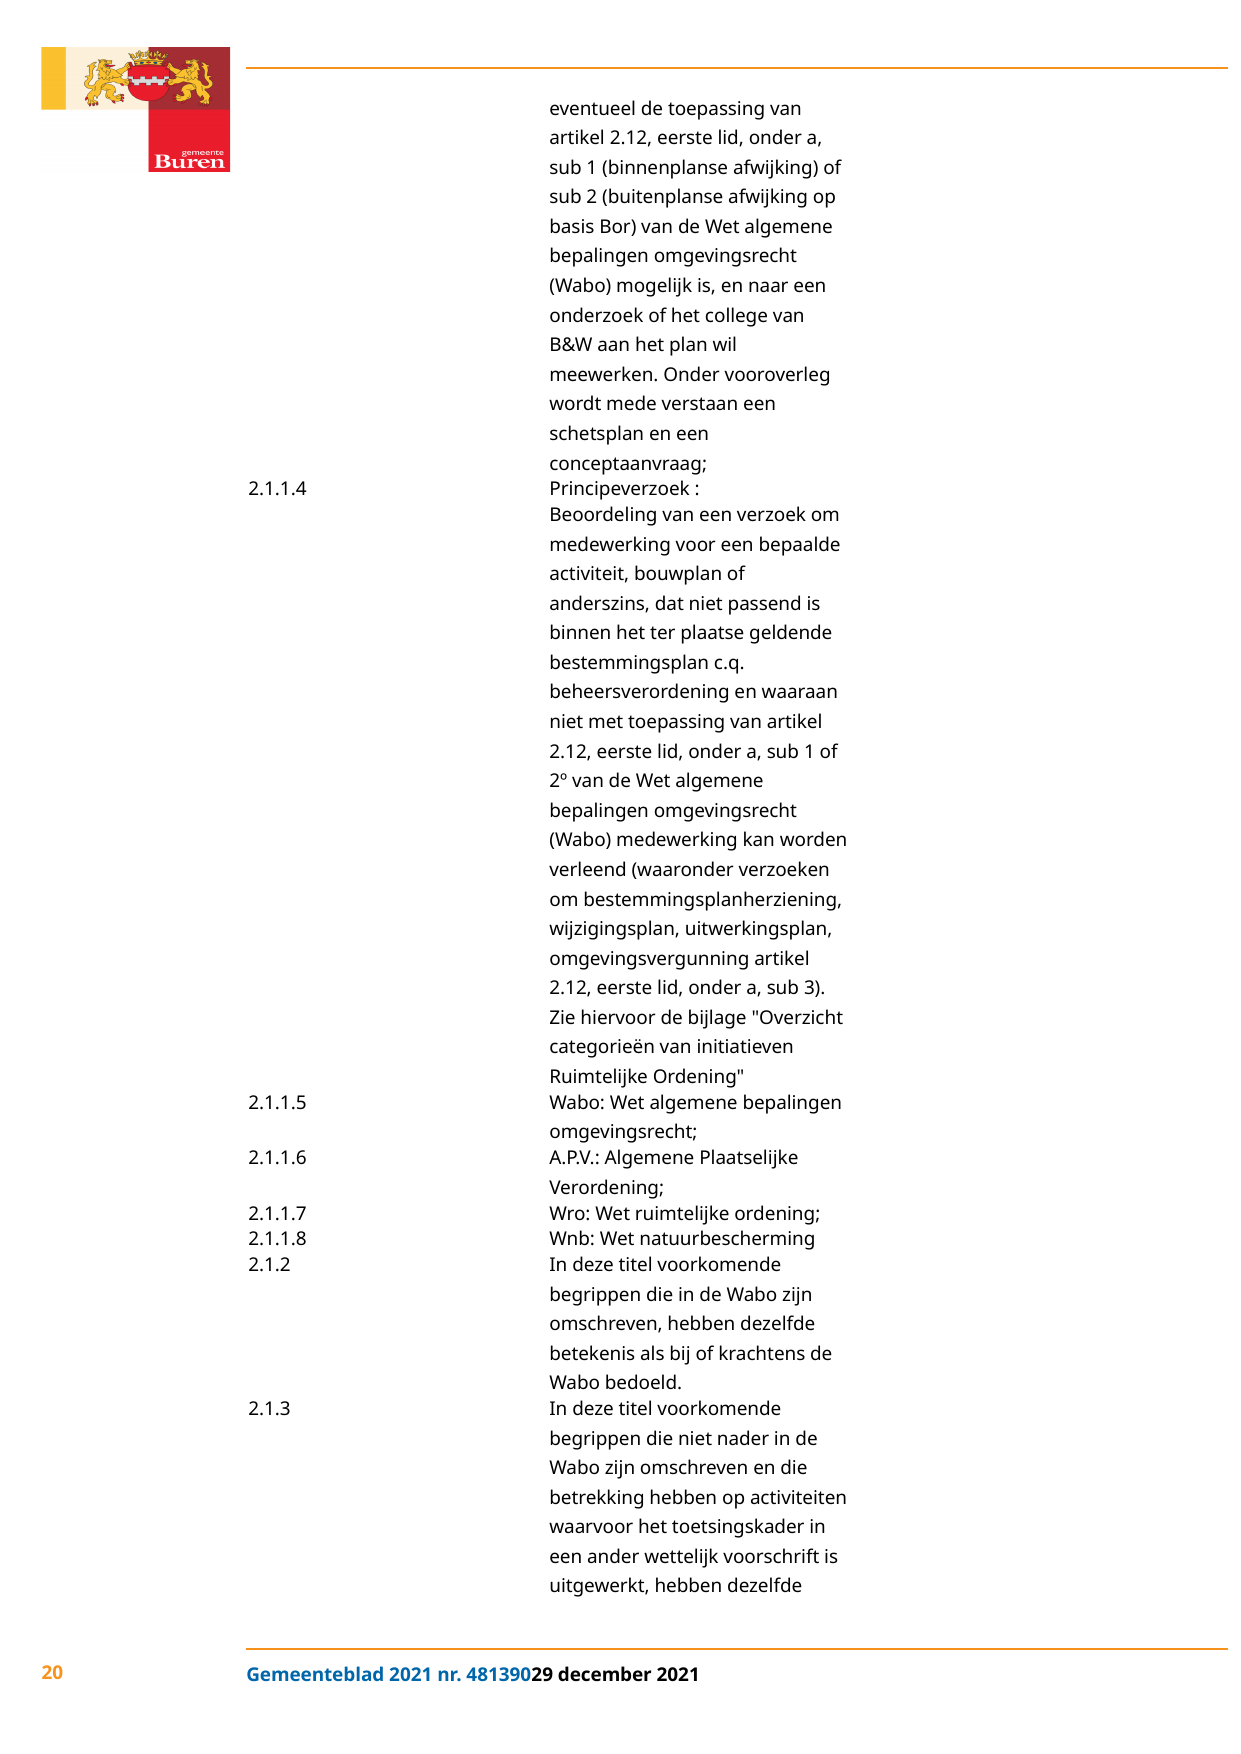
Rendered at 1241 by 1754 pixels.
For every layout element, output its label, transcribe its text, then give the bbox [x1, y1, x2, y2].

table_cell Wabo: Wet algemene bepalingen omgevingsrecht; [549, 1089, 850, 1144]
table_cell eventueel de toepassing van artikel 2.12, eerste lid, onder a, sub 1 (binnenplanse afwijking) of sub 2 (buitenplanse afwijking op basis Bor) van de Wet algemene bepalingen omgevingsrecht (Wabo) mogelijk is, en naar een onderzoek of het college van B&W aan het plan wil meewerken. Onder vooroverleg wordt mede verstaan een schetsplan en een conceptaanvraag; [549, 95, 850, 476]
table_cell [850, 1200, 1152, 1225]
table_cell In deze titel voorkomende begrippen die in de Wabo zijn omschreven, hebben dezelfde betekenis als bij of krachtens de Wabo bedoeld. [549, 1251, 850, 1395]
table_cell [850, 1144, 1152, 1200]
table_cell In deze titel voorkomende begrippen die niet nader in de Wabo zijn omschreven en die betrekking hebben op activiteiten waarvoor het toetsingskader in een ander wettelijk voorschrift is uitgewerkt, hebben dezelfde [549, 1395, 850, 1598]
table_cell [850, 1395, 1152, 1598]
table_cell 2.1.1.7 [248, 1200, 549, 1225]
picture [41, 47, 231, 172]
table_cell 2.1.2 [248, 1251, 549, 1395]
table_cell [850, 1251, 1152, 1395]
table_cell Wnb: Wet natuurbescherming [549, 1225, 850, 1251]
table_cell [248, 95, 549, 476]
table_cell 2.1.1.6 [248, 1144, 549, 1200]
table_cell [248, 501, 549, 1089]
table_cell [850, 95, 1152, 476]
table_cell Beoordeling van een verzoek om medewerking voor een bepaalde activiteit, bouwplan of anderszins, dat niet passend is binnen het ter plaatse geldende bestemmingsplan c.q. beheersverordening en waaraan niet met toepassing van artikel 2.12, eerste lid, onder a, sub 1 of 2º van de Wet algemene bepalingen omgevingsrecht (Wabo) medewerking kan worden verleend (waaronder verzoeken om bestemmingsplanherziening, wijzigingsplan, uitwerkingsplan, omgevingsvergunning artikel 2.12, eerste lid, onder a, sub 3). Zie hiervoor de bijlage "Overzicht categorieën van initiatieven Ruimtelijke Ordening" [549, 501, 850, 1089]
table_cell [850, 1089, 1152, 1144]
table_cell 2.1.1.8 [248, 1225, 549, 1251]
table_cell 2.1.3 [248, 1395, 549, 1598]
table_cell 2.1.1.4 [248, 476, 549, 501]
table_cell Principeverzoek : [549, 476, 850, 501]
table_cell A.P.V.: Algemene Plaatselijke Verordening; [549, 1144, 850, 1200]
table_cell Wro: Wet ruimtelijke ordening; [549, 1200, 850, 1225]
table_cell [850, 1225, 1152, 1251]
table_cell [850, 501, 1152, 1089]
table_cell 2.1.1.5 [248, 1089, 549, 1144]
table_cell [850, 476, 1152, 501]
